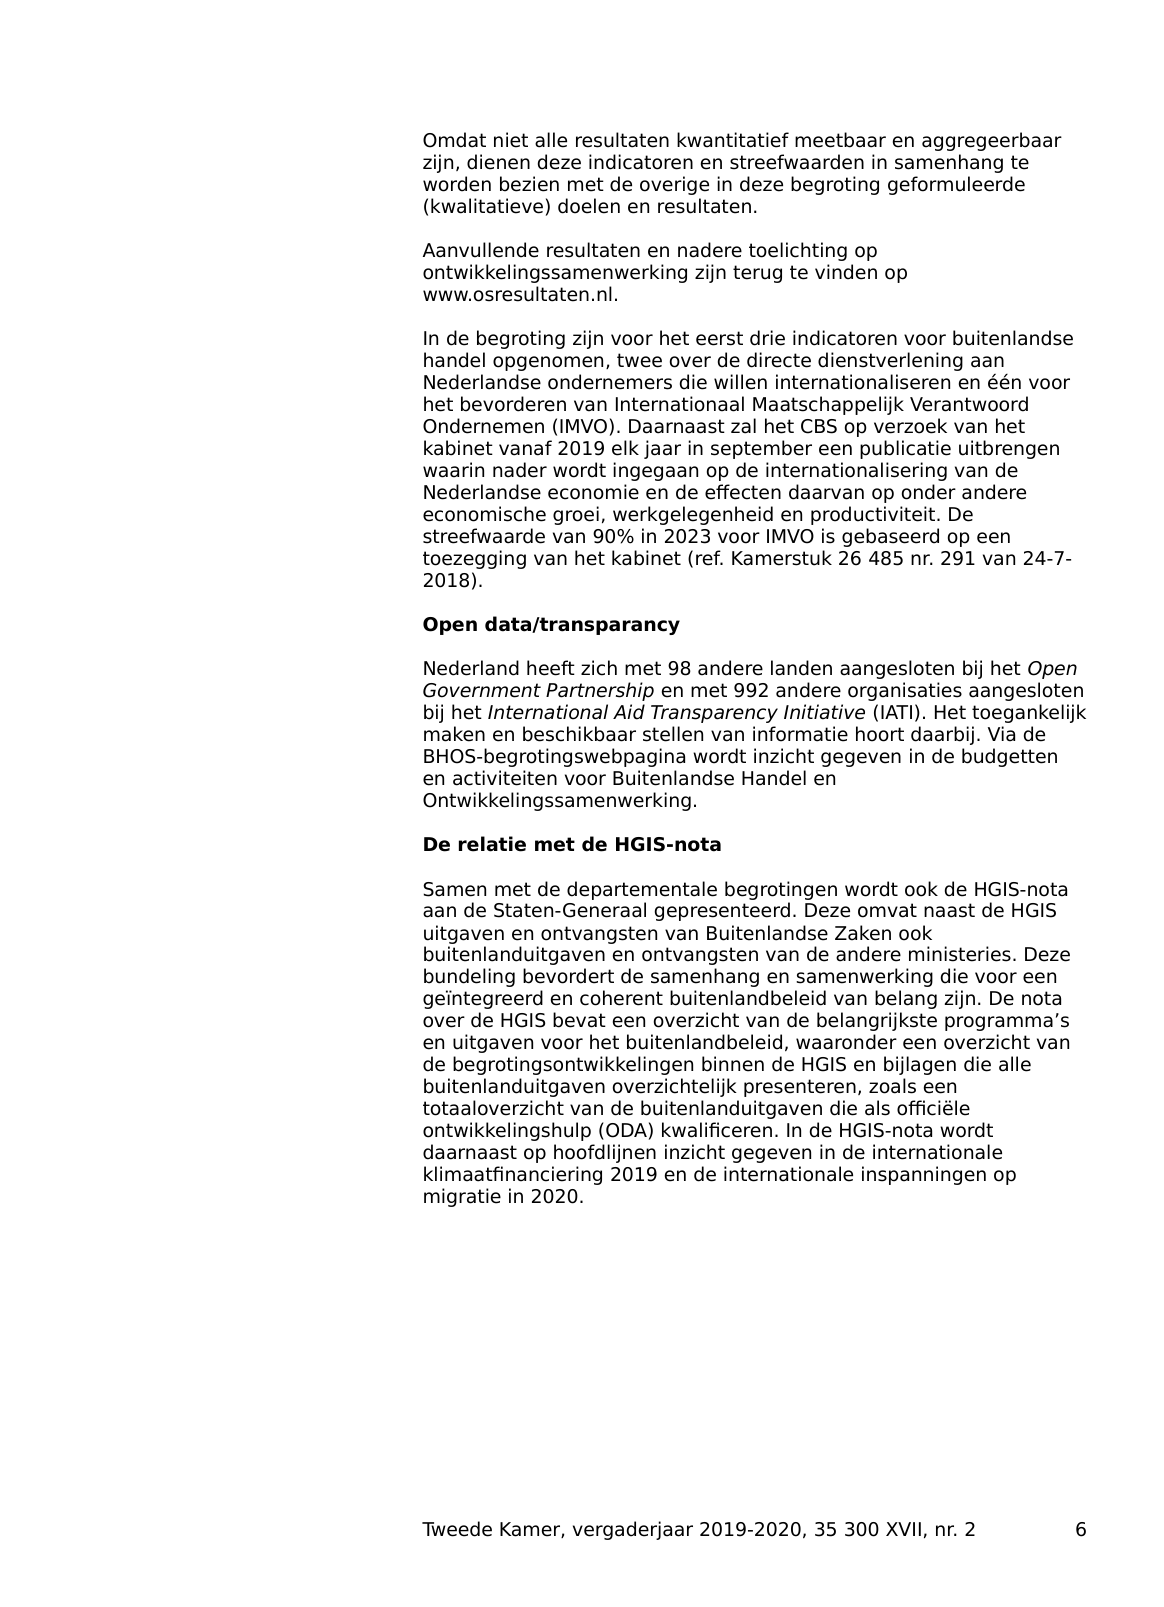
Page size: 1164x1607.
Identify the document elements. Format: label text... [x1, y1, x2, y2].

text Nederland heeft zich met 98 andere landen aangesloten bij het Open Government Partnership en met 992 andere organisaties aangesloten bij het International Aid Transparency Initiative (IATI). Het toegankelijk maken en beschikbaar stellen van informatie hoort daarbij. Via de BHOS-begrotingswebpagina wordt inzicht gegeven in de budgetten en activiteiten voor Buitenlandse Handel en Ontwikkelingssamenwerking. [422, 658, 1087, 812]
text In de begroting zijn voor het eerst drie indicatoren voor buitenlandse handel opgenomen, twee over de directe dienstverlening aan Nederlandse ondernemers die willen internationaliseren en één voor het bevorderen van Internationaal Maatschappelijk Verantwoord Ondernemen (IMVO). Daarnaast zal het CBS op verzoek van het kabinet vanaf 2019 elk jaar in september een publicatie uitbrengen waarin nader wordt ingegaan op de internationalisering van de Nederlandse economie en de effecten daarvan op onder andere economische groei, werkgelegenheid en productiviteit. De streefwaarde van 90% in 2023 voor IMVO is gebaseerd op een toezegging van het kabinet (ref. Kamerstuk 26 485 nr. 291 van 24-7-2018). [422, 328, 1087, 592]
text Omdat niet alle resultaten kwantitatief meetbaar en aggregeerbaar zijn, dienen deze indicatoren en streefwaarden in samenhang te worden bezien met de overige in deze begroting geformuleerde (kwalitatieve) doelen en resultaten. [422, 130, 1087, 218]
text Samen met de departementale begrotingen wordt ook de HGIS-nota aan de Staten-Generaal gepresenteerd. Deze omvat naast de HGIS uitgaven en ontvangsten van Buitenlandse Zaken ook buitenlanduitgaven en ontvangsten van de andere ministeries. Deze bundeling bevordert de samenhang en samenwerking die voor een geïntegreerd en coherent buitenlandbeleid van belang zijn. De nota over de HGIS bevat een overzicht van de belangrijkste programma’s en uitgaven voor het buitenlandbeleid, waaronder een overzicht van de begrotingsontwikkelingen binnen de HGIS en bijlagen die alle buitenlanduitgaven overzichtelijk presenteren, zoals een totaaloverzicht van de buitenlanduitgaven die als officiële ontwikkelingshulp (ODA) kwalificeren. In de HGIS-nota wordt daarnaast op hoofdlijnen inzicht gegeven in de internationale klimaatfinanciering 2019 en de internationale inspanningen op migratie in 2020. [422, 878, 1087, 1208]
subtitle Open data/transparancy [422, 614, 1087, 636]
subtitle De relatie met de HGIS-nota [422, 834, 1087, 856]
text Aanvullende resultaten en nadere toelichting op ontwikkelingssamenwerking zijn terug te vinden op www.osresultaten.nl. [422, 240, 1087, 306]
